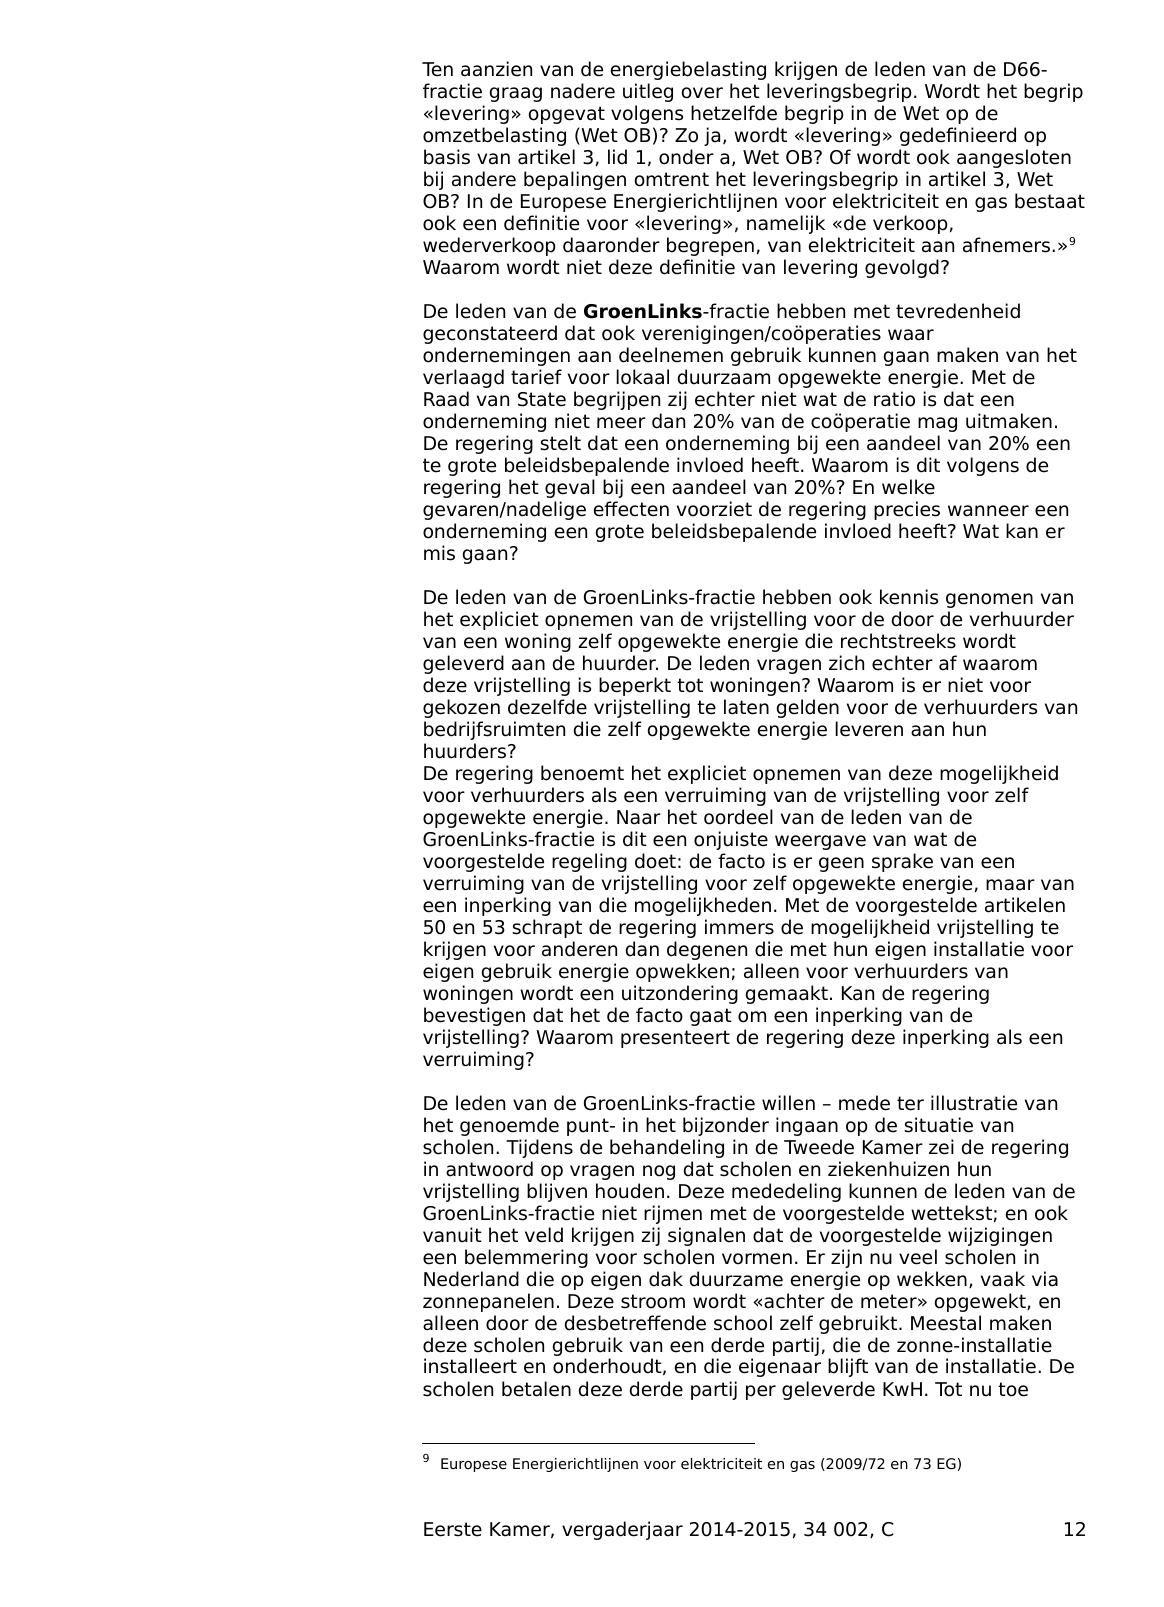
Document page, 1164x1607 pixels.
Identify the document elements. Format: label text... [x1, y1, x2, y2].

text Europese Energierichtlijnen voor elektriciteit en gas (2009/72 en 73 EG) [422, 1452, 1087, 1474]
text De leden van de GroenLinks-fractie willen – mede ter illustratie van het genoemde punt- in het bijzonder ingaan op de situatie van scholen. Tijdens de behandeling in de Tweede Kamer zei de regering in antwoord op vragen nog dat scholen en ziekenhuizen hun vrijstelling blijven houden. Deze mededeling kunnen de leden van de GroenLinks-fractie niet rijmen met de voorgestelde wettekst; en ook vanuit het veld krijgen zij signalen dat de voorgestelde wijzigingen een belemmering voor scholen vormen. Er zijn nu veel scholen in Nederland die op eigen dak duurzame energie op wekken, vaak via zonnepanelen. Deze stroom wordt «achter de meter» opgewekt, en alleen door de desbetreffende school zelf gebruikt. Meestal maken deze scholen gebruik van een derde partij, die de zonne-installatie installeert en onderhoudt, en die eigenaar blijft van de installatie. De scholen betalen deze derde partij per geleverde KwH. Tot nu toe [422, 1093, 1087, 1400]
text Ten aanzien van de energiebelasting krijgen de leden van de D66-fractie graag nadere uitleg over het leveringsbegrip. Wordt het begrip «levering» opgevat volgens hetzelfde begrip in de Wet op de omzetbelasting (Wet OB)? Zo ja, wordt «levering» gedefinieerd op basis van artikel 3, lid 1, onder a, Wet OB? Of wordt ook aangesloten bij andere bepalingen omtrent het leveringsbegrip in artikel 3, Wet OB? In de Europese Energierichtlijnen voor elektriciteit en gas bestaat ook een definitie voor «levering», namelijk «de verkoop, wederverkoop daaronder begrepen, van elektriciteit aan afnemers.» Waarom wordt niet deze definitie van levering gevolgd? [422, 59, 1087, 279]
text De leden van de GroenLinks-fractie hebben met tevredenheid geconstateerd dat ook verenigingen/coöperaties waar ondernemingen aan deelnemen gebruik kunnen gaan maken van het verlaagd tarief voor lokaal duurzaam opgewekte energie. Met de Raad van State begrijpen zij echter niet wat de ratio is dat een onderneming niet meer dan 20% van de coöperatie mag uitmaken. De regering stelt dat een onderneming bij een aandeel van 20% een te grote beleidsbepalende invloed heeft. Waarom is dit volgens de regering het geval bij een aandeel van 20%? En welke gevaren/nadelige effecten voorziet de regering precies wanneer een onderneming een grote beleidsbepalende invloed heeft? Wat kan er mis gaan? [422, 301, 1087, 565]
text De leden van de GroenLinks-fractie hebben ook kennis genomen van het expliciet opnemen van de vrijstelling voor de door de verhuurder van een woning zelf opgewekte energie die rechtstreeks wordt geleverd aan de huurder. De leden vragen zich echter af waarom deze vrijstelling is beperkt tot woningen? Waarom is er niet voor gekozen dezelfde vrijstelling te laten gelden voor de verhuurders van bedrijfsruimten die zelf opgewekte energie leveren aan hun huurders? [422, 587, 1087, 763]
text De regering benoemt het expliciet opnemen van deze mogelijkheid voor verhuurders als een verruiming van de vrijstelling voor zelf opgewekte energie. Naar het oordeel van de leden van de GroenLinks-fractie is dit een onjuiste weergave van wat de voorgestelde regeling doet: de facto is er geen sprake van een verruiming van de vrijstelling voor zelf opgewekte energie, maar van een inperking van die mogelijkheden. Met de voorgestelde artikelen 50 en 53 schrapt de regering immers de mogelijkheid vrijstelling te krijgen voor anderen dan degenen die met hun eigen installatie voor eigen gebruik energie opwekken; alleen voor verhuurders van woningen wordt een uitzondering gemaakt. Kan de regering bevestigen dat het de facto gaat om een inperking van de vrijstelling? Waarom presenteert de regering deze inperking als een verruiming? [422, 763, 1087, 1071]
